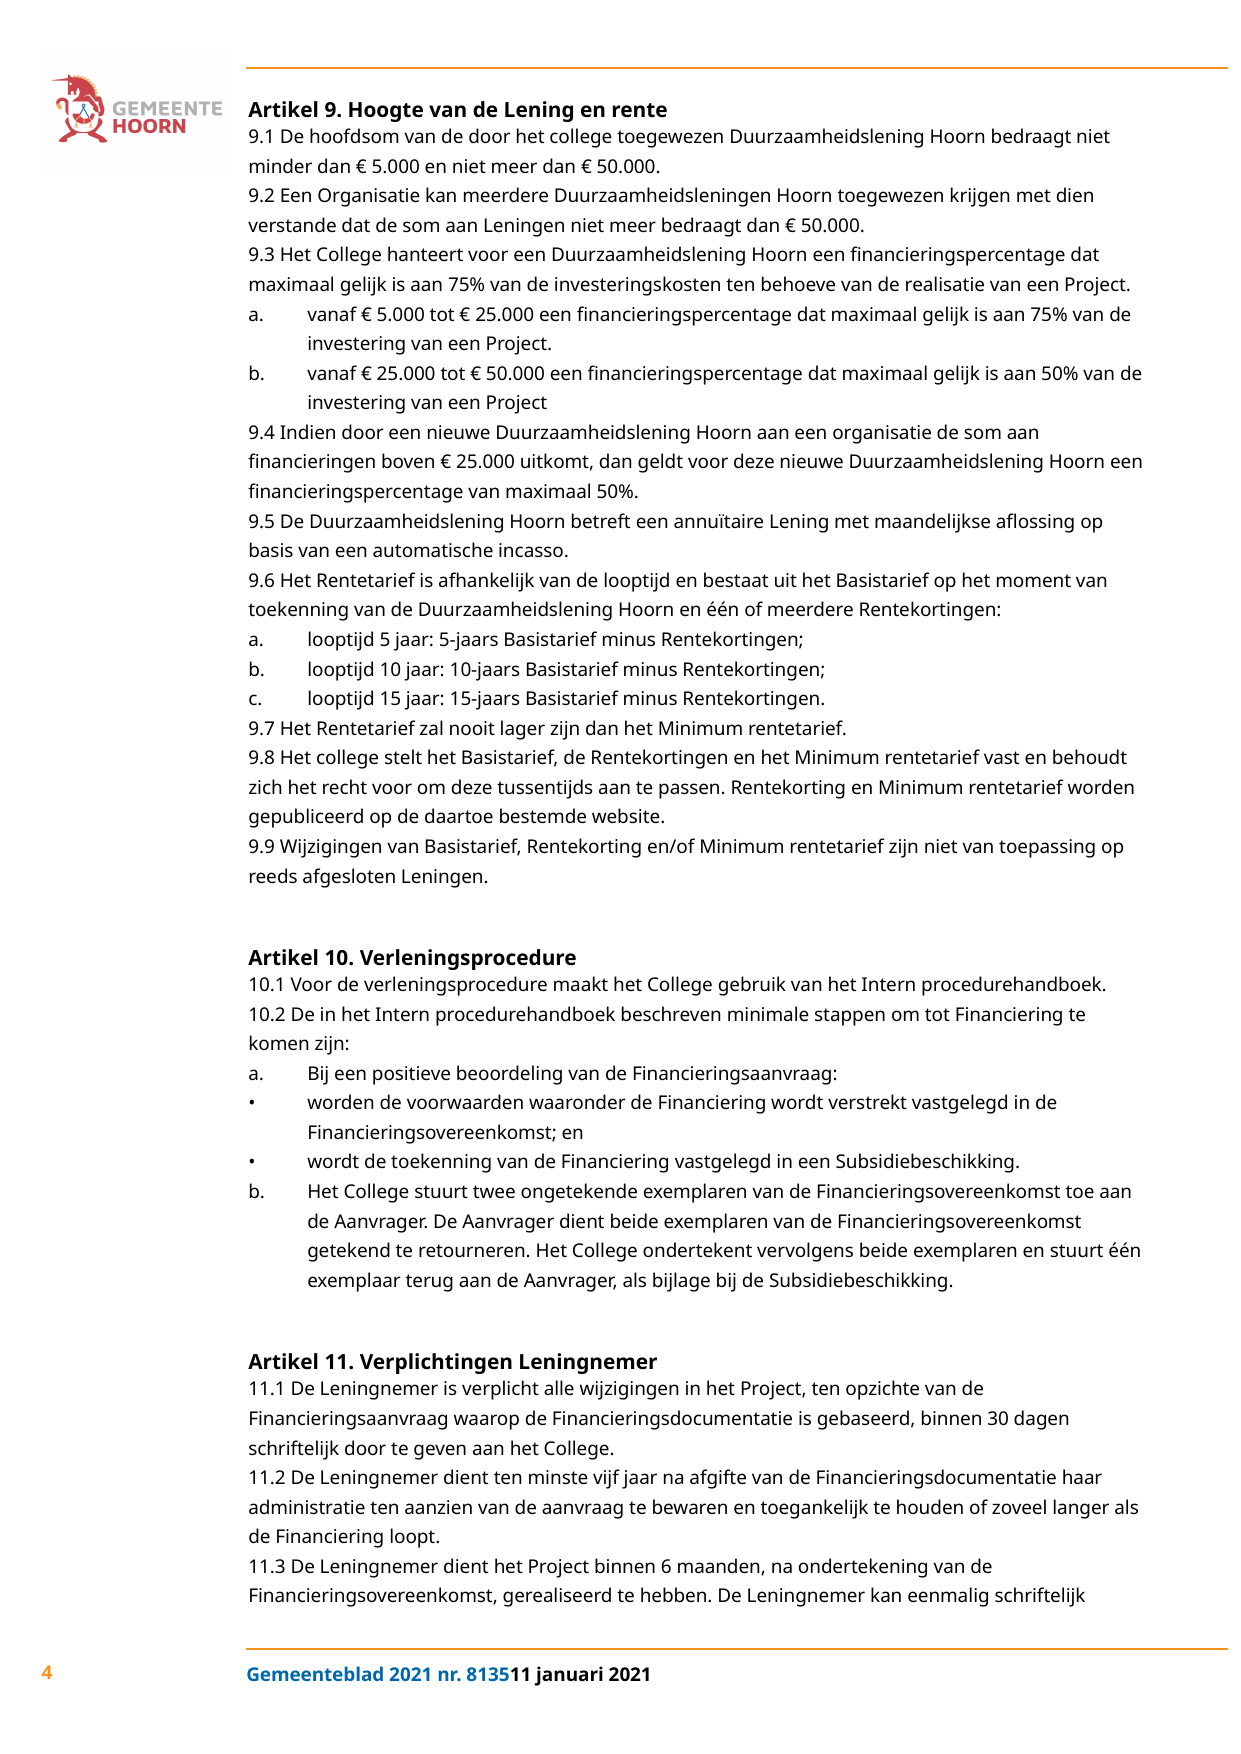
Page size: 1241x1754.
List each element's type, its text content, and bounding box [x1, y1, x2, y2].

text 9.3 Het College hanteert voor een Duurzaamheidslening Hoorn een financieringspercentage dat maximaal gelijk is aan 75% van de investeringskosten ten behoeve van de realisatie van een Project. [248, 242, 1152, 297]
text 9.2 Een Organisatie kan meerdere Duurzaamheidsleningen Hoorn toegewezen krijgen met dien verstande dat de som aan Leningen niet meer bedraagt dan € 50.000. [248, 182, 1152, 238]
text 9.5 De Duurzaamheidslening Hoorn betreft een annuïtaire Lening met maandelijkse aflossing op basis van een automatische incasso. [248, 508, 1152, 563]
list vanaf € 5.000 tot € 25.000 een financieringspercentage dat maximaal gelijk is aan 75% van de investering van een Project. [248, 301, 1152, 356]
picture [41, 47, 231, 172]
text 11.1 De Leningnemer is verplicht alle wijzigingen in het Project, ten opzichte van de Financieringsaanvraag waarop de Financieringsdocumentatie is gebaseerd, binnen 30 dagen schriftelijk door te geven aan het College. [248, 1376, 1152, 1460]
list Bij een positieve beoordeling van de Financieringsaanvraag: [248, 1060, 1152, 1086]
text Artikel 10. Verleningsprocedure [248, 943, 1152, 971]
text Artikel 11. Verplichtingen Leningnemer [248, 1347, 1152, 1376]
text Artikel 9. Hoogte van de Lening en rente [248, 95, 1152, 123]
text 11.2 De Leningnemer dient ten minste vijf jaar na afgifte van de Financieringsdocumentatie haar administratie ten aanzien van de aanvraag te bewaren en toegankelijk te houden of zoveel langer als de Financiering loopt. [248, 1464, 1152, 1549]
list looptijd 10 jaar: 10-jaars Basistarief minus Rentekortingen; [248, 656, 1152, 681]
text 10.1 Voor de verleningsprocedure maakt het College gebruik van het Intern procedurehandboek. [248, 971, 1152, 997]
list vanaf € 25.000 tot € 50.000 een financieringspercentage dat maximaal gelijk is aan 50% van de investering van een Project [248, 360, 1152, 415]
text 9.1 De hoofdsom van de door het college toegewezen Duurzaamheidslening Hoorn bedraagt niet minder dan € 5.000 en niet meer dan € 50.000. [248, 123, 1152, 178]
list worden de voorwaarden waaronder de Financiering wordt verstrekt vastgelegd in de Financieringsovereenkomst; en [248, 1089, 1152, 1145]
text 9.7 Het Rentetarief zal nooit lager zijn dan het Minimum rentetarief. [248, 715, 1152, 741]
text 9.4 Indien door een nieuwe Duurzaamheidslening Hoorn aan een organisatie de som aan financieringen boven € 25.000 uitkomt, dan geldt voor deze nieuwe Duurzaamheidslening Hoorn een financieringspercentage van maximaal 50%. [248, 419, 1152, 504]
text 9.9 Wijzigingen van Basistarief, Rentekorting en/of Minimum rentetarief zijn niet van toepassing op reeds afgesloten Leningen. [248, 833, 1152, 888]
text 10.2 De in het Intern procedurehandboek beschreven minimale stappen om tot Financiering te komen zijn: [248, 1001, 1152, 1056]
list looptijd 15 jaar: 15-jaars Basistarief minus Rentekortingen. [248, 685, 1152, 711]
text 9.6 Het Rentetarief is afhankelijk van de looptijd en bestaat uit het Basistarief op het moment van toekenning van de Duurzaamheidslening Hoorn en één of meerdere Rentekortingen: [248, 567, 1152, 622]
list looptijd 5 jaar: 5-jaars Basistarief minus Rentekortingen; [248, 626, 1152, 652]
text 11.3 De Leningnemer dient het Project binnen 6 maanden, na ondertekening van de Financieringsovereenkomst, gerealiseerd te hebben. De Leningnemer kan eenmalig schriftelijk [248, 1553, 1152, 1608]
list wordt de toekenning van de Financiering vastgelegd in een Subsidiebeschikking. [248, 1149, 1152, 1174]
list Het College stuurt twee ongetekende exemplaren van de Financieringsovereenkomst toe aan de Aanvrager. De Aanvrager dient beide exemplaren van de Financieringsovereenkomst getekend te retourneren. Het College ondertekent vervolgens beide exemplaren en stuurt één exemplaar terug aan de Aanvrager, als bijlage bij de Subsidiebeschikking. [248, 1178, 1152, 1293]
text 9.8 Het college stelt het Basistarief, de Rentekortingen en het Minimum rentetarief vast en behoudt zich het recht voor om deze tussentijds aan te passen. Rentekorting en Minimum rentetarief worden gepubliceerd op de daartoe bestemde website. [248, 744, 1152, 829]
